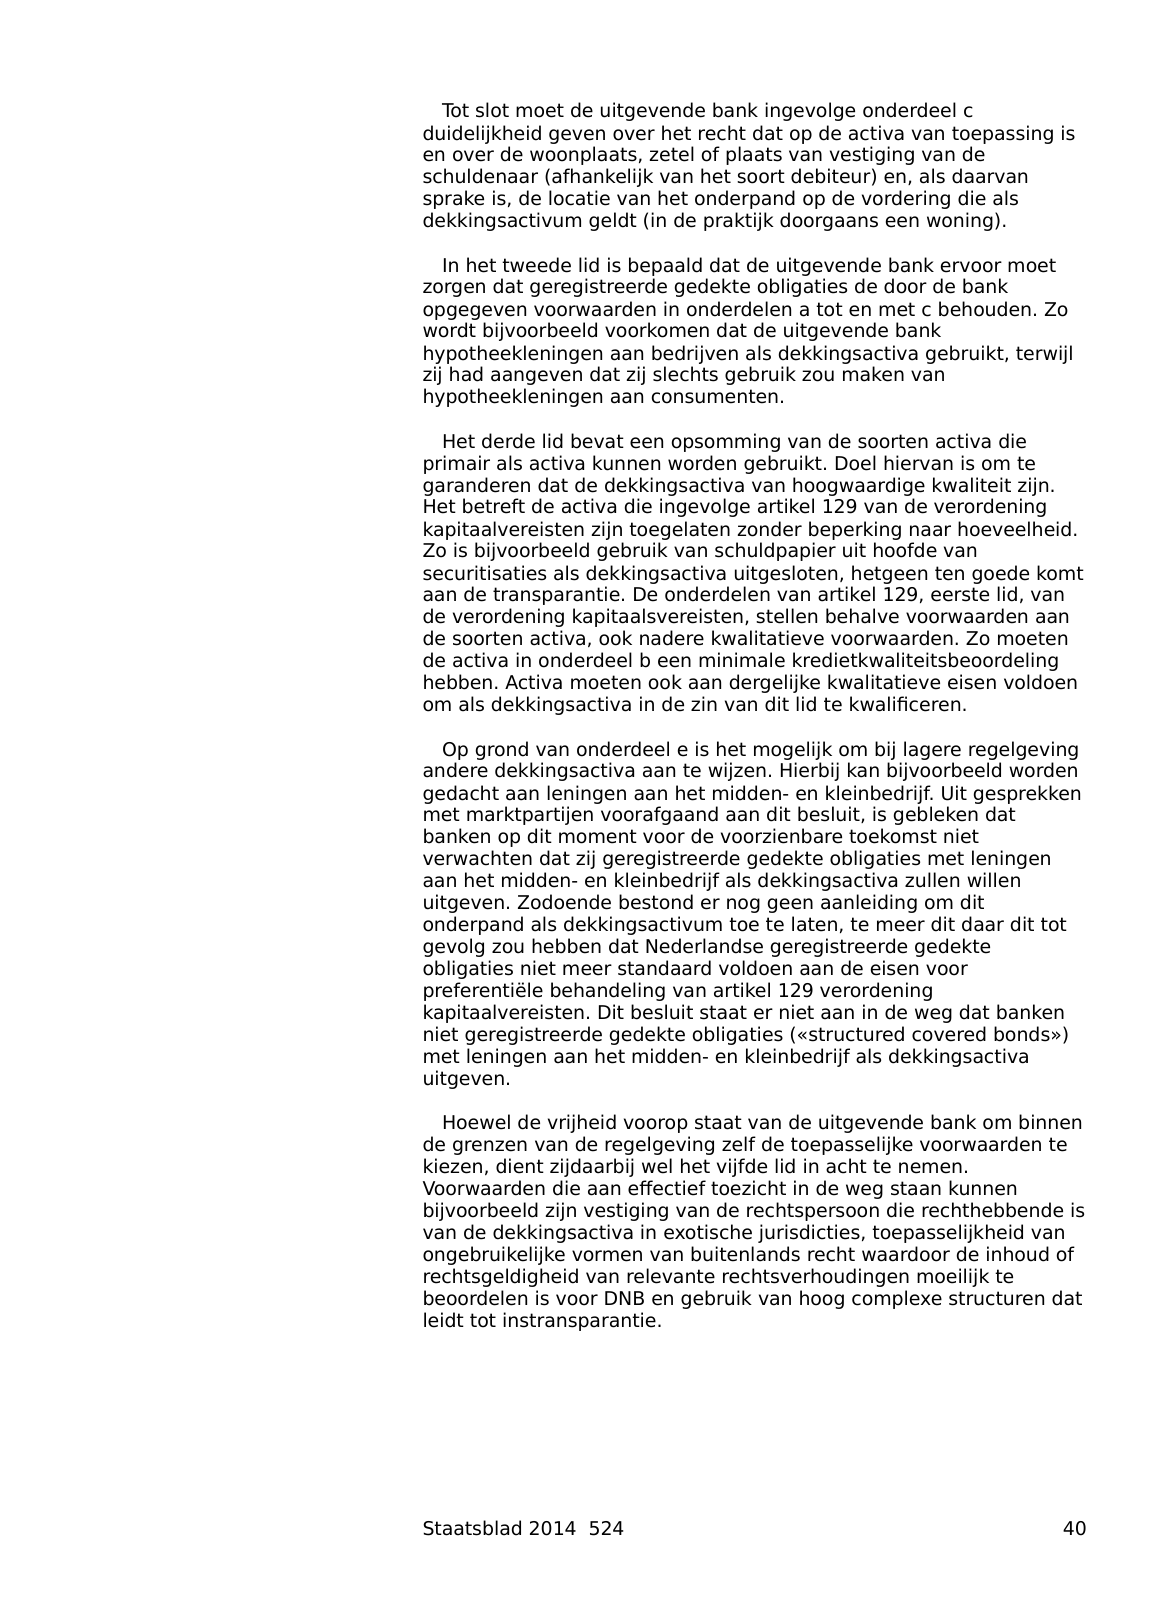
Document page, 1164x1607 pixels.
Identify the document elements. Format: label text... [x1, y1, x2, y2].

text In het tweede lid is bepaald dat de uitgevende bank ervoor moet zorgen dat geregistreerde gedekte obligaties de door de bank opgegeven voorwaarden in onderdelen a tot en met c behouden. Zo wordt bijvoorbeeld voorkomen dat de uitgevende bank hypotheekleningen aan bedrijven als dekkingsactiva gebruikt, terwijl zij had aangeven dat zij slechts gebruik zou maken van hypotheekleningen aan consumenten. [422, 254, 1087, 408]
text Tot slot moet de uitgevende bank ingevolge onderdeel c duidelijkheid geven over het recht dat op de activa van toepassing is en over de woonplaats, zetel of plaats van vestiging van de schuldenaar (afhankelijk van het soort debiteur) en, als daarvan sprake is, de locatie van het onderpand op de vordering die als dekkingsactivum geldt (in de praktijk doorgaans een woning). [422, 100, 1087, 232]
text Het derde lid bevat een opsomming van de soorten activa die primair als activa kunnen worden gebruikt. Doel hiervan is om te garanderen dat de dekkingsactiva van hoogwaardige kwaliteit zijn. Het betreft de activa die ingevolge artikel 129 van de verordening kapitaalvereisten zijn toegelaten zonder beperking naar hoeveelheid. Zo is bijvoorbeeld gebruik van schuldpapier uit hoofde van securitisaties als dekkingsactiva uitgesloten, hetgeen ten goede komt aan de transparantie. De onderdelen van artikel 129, eerste lid, van de verordening kapitaalsvereisten, stellen behalve voorwaarden aan de soorten activa, ook nadere kwalitatieve voorwaarden. Zo moeten de activa in onderdeel b een minimale kredietkwaliteitsbeoordeling hebben. Activa moeten ook aan dergelijke kwalitatieve eisen voldoen om als dekkingsactiva in de zin van dit lid te kwalificeren. [422, 431, 1087, 716]
text Op grond van onderdeel e is het mogelijk om bij lagere regelgeving andere dekkingsactiva aan te wijzen. Hierbij kan bijvoorbeeld worden gedacht aan leningen aan het midden- en kleinbedrijf. Uit gesprekken met marktpartijen voorafgaand aan dit besluit, is gebleken dat banken op dit moment voor de voorzienbare toekomst niet verwachten dat zij geregistreerde gedekte obligaties met leningen aan het midden- en kleinbedrijf als dekkingsactiva zullen willen uitgeven. Zodoende bestond er nog geen aanleiding om dit onderpand als dekkingsactivum toe te laten, te meer dit daar dit tot gevolg zou hebben dat Nederlandse geregistreerde gedekte obligaties niet meer standaard voldoen aan de eisen voor preferentiële behandeling van artikel 129 verordening kapitaalvereisten. Dit besluit staat er niet aan in de weg dat banken niet geregistreerde gedekte obligaties («structured covered bonds») met leningen aan het midden- en kleinbedrijf als dekkingsactiva uitgeven. [422, 738, 1087, 1090]
text Hoewel de vrijheid voorop staat van de uitgevende bank om binnen de grenzen van de regelgeving zelf de toepasselijke voorwaarden te kiezen, dient zijdaarbij wel het vijfde lid in acht te nemen. Voorwaarden die aan effectief toezicht in de weg staan kunnen bijvoorbeeld zijn vestiging van de rechtspersoon die rechthebbende is van de dekkingsactiva in exotische jurisdicties, toepasselijkheid van ongebruikelijke vormen van buitenlands recht waardoor de inhoud of rechtsgeldigheid van relevante rechtsverhoudingen moeilijk te beoordelen is voor DNB en gebruik van hoog complexe structuren dat leidt tot instransparantie. [422, 1112, 1087, 1332]
